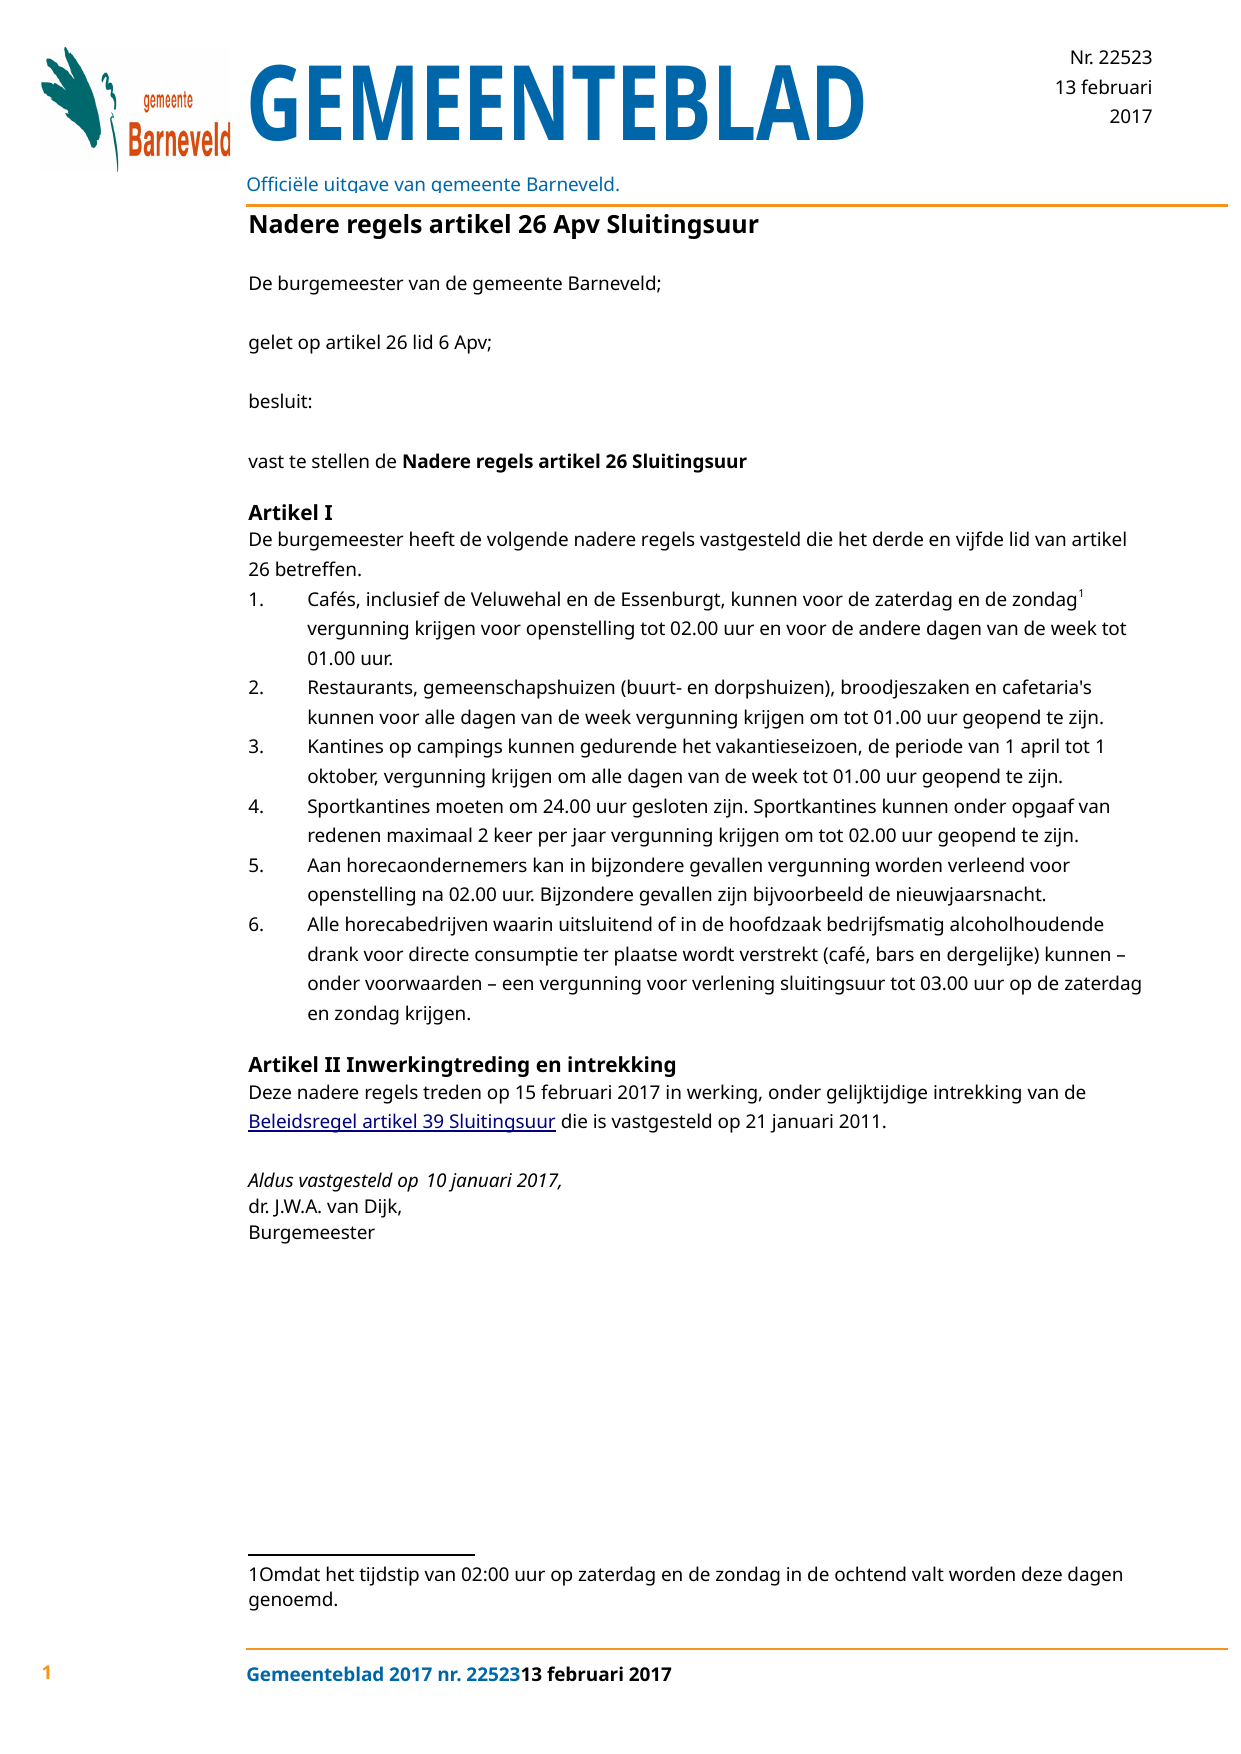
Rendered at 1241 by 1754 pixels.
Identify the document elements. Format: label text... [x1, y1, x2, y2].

text dr. J.W.A. van Dijk, [248, 1193, 1152, 1219]
list Kantines op campings kunnen gedurende het vakantieseizoen, de periode van 1 april tot 1 oktober, vergunning krijgen om alle dagen van de week tot 01.00 uur geopend te zijn. [248, 734, 1152, 789]
list Restaurants, gemeenschapshuizen (buurt- en dorpshuizen), broodjeszaken en cafetaria's kunnen voor alle dagen van de week vergunning krijgen om tot 01.00 uur geopend te zijn. [248, 674, 1152, 730]
text besluit: [248, 389, 1152, 414]
text Deze nadere regels treden op 15 februari 2017 in werking, onder gelijktijdige intrekking van de Beleidsregel artikel 39 Sluitingsuur die is vastgesteld op 21 januari 2011. [248, 1079, 1152, 1134]
list Alle horecabedrijven waarin uitsluitend of in de hoofdzaak bedrijfsmatig alcoholhoudende drank voor directe consumptie ter plaatse wordt verstrekt (café, bars en dergelijke) kunnen – onder voorwaarden – een vergunning voor verlening sluitingsuur tot 03.00 uur op de zaterdag en zondag krijgen. [248, 911, 1152, 1026]
text Aldus vastgesteld op 10 januari 2017, [248, 1168, 1152, 1193]
list Aan horecaondernemers kan in bijzondere gevallen vergunning worden verleend voor openstelling na 02.00 uur. Bijzondere gevallen zijn bijvoorbeeld de nieuwjaarsnacht. [248, 852, 1152, 907]
list Omdat het tijdstip van 02:00 uur op zaterdag en de zondag in de ochtend valt worden deze dagen genoemd. [248, 1561, 1152, 1612]
text De burgemeester van de gemeente Barneveld; [248, 270, 1152, 296]
text Artikel I [248, 498, 1152, 527]
text gelet op artikel 26 lid 6 Apv; [248, 329, 1152, 355]
text Artikel II Inwerkingtreding en intrekking [248, 1050, 1152, 1079]
text Burgemeester [248, 1219, 1152, 1245]
list Cafés, inclusief de Veluwehal en de Essenburgt, kunnen voor de zaterdag en de zondag vergunning krijgen voor openstelling tot 02.00 uur en voor de andere dagen van de week tot 01.00 uur. [248, 586, 1152, 671]
text Nadere regels artikel 26 Apv Sluitingsuur [248, 207, 1152, 241]
text vast te stellen de Nadere regels artikel 26 Sluitingsuur [248, 448, 1152, 473]
list Sportkantines moeten om 24.00 uur gesloten zijn. Sportkantines kunnen onder opgaaf van redenen maximaal 2 keer per jaar vergunning krijgen om tot 02.00 uur geopend te zijn. [248, 793, 1152, 848]
text De burgemeester heeft de volgende nadere regels vastgesteld die het derde en vijfde lid van artikel 26 betreffen. [248, 527, 1152, 582]
picture [41, 47, 231, 172]
